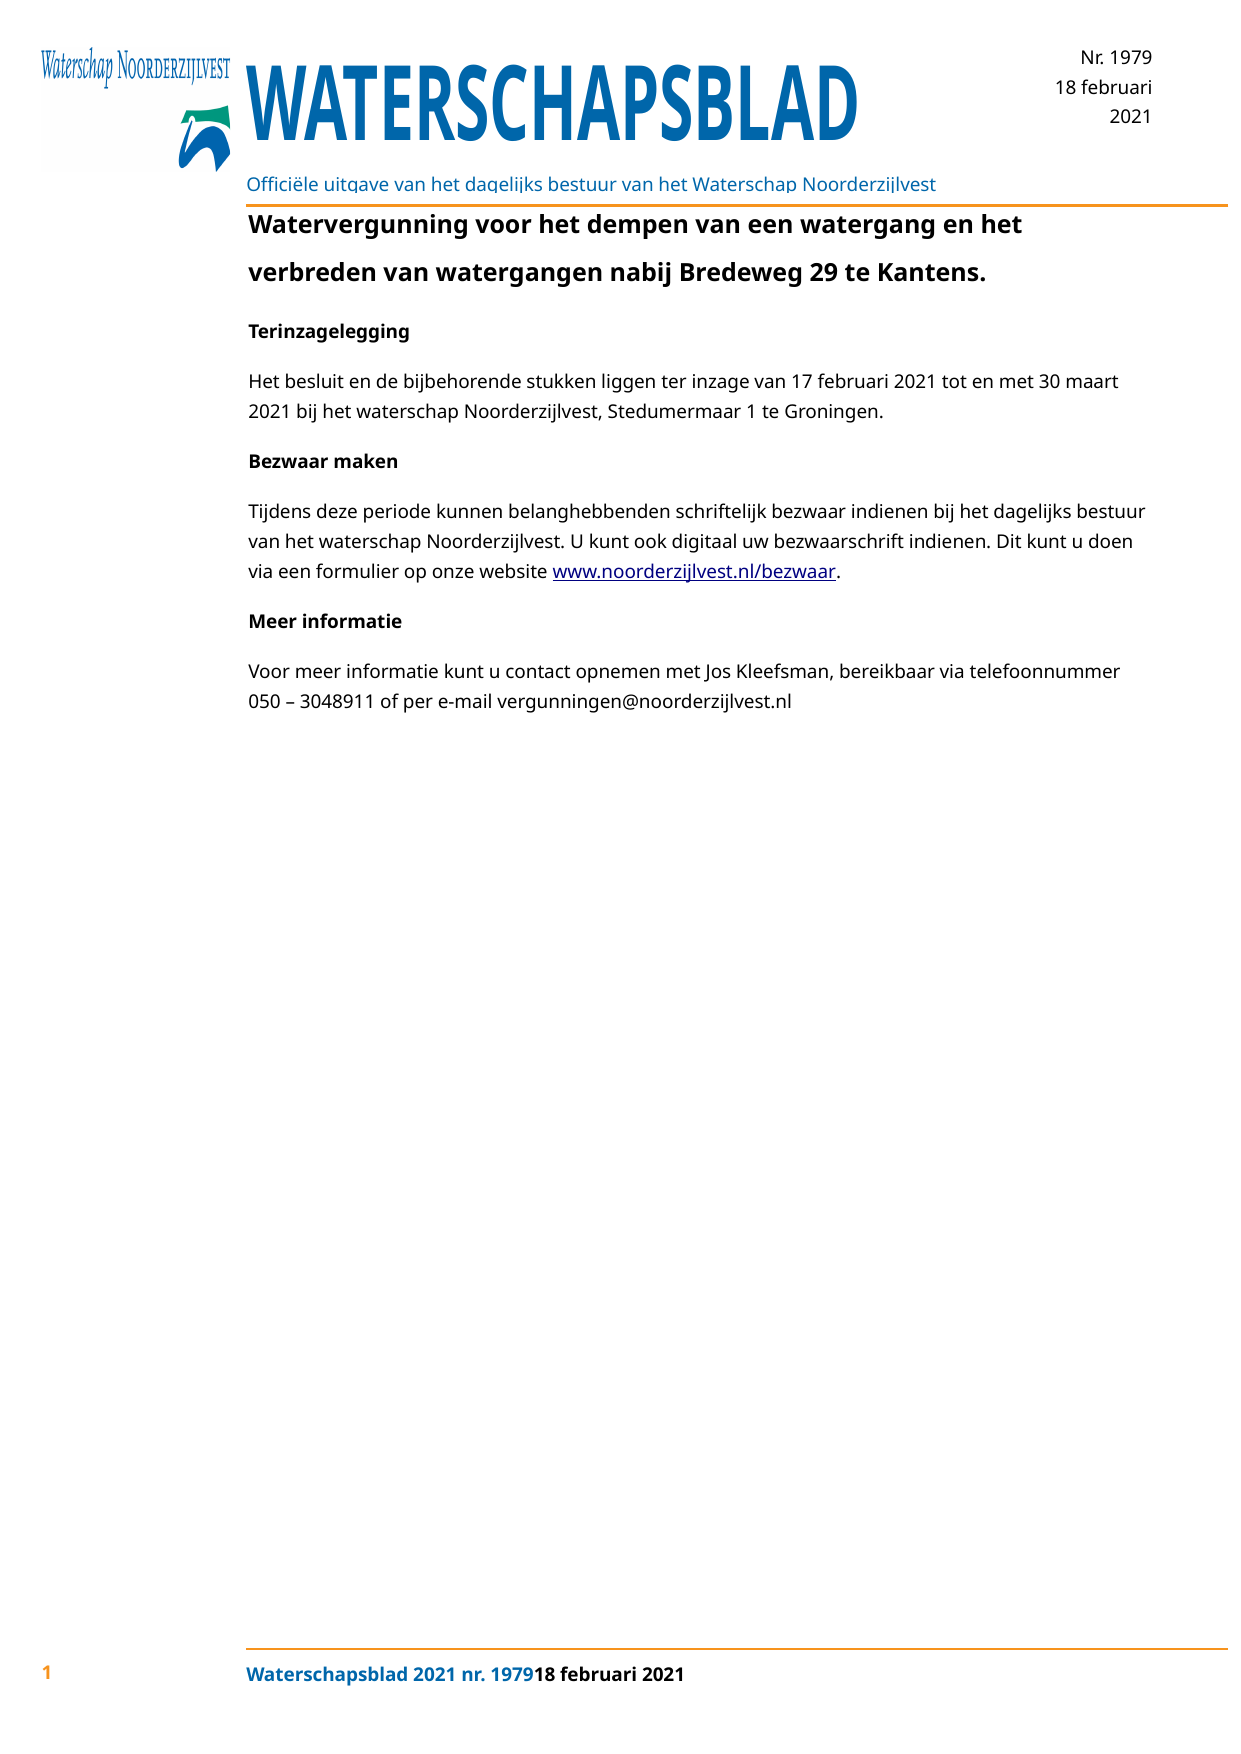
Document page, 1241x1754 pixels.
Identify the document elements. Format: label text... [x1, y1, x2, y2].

text Het besluit en de bijbehorende stukken liggen ter inzage van 17 februari 2021 tot en met 30 maart 2021 bij het waterschap Noorderzijlvest, Stedumermaar 1 te Groningen. [248, 368, 1152, 424]
text Meer informatie [248, 608, 1152, 634]
text Tijdens deze periode kunnen belanghebbenden schriftelijk bezwaar indienen bij het dagelijks bestuur van het waterschap Noorderzijlvest. U kunt ook digitaal uw bezwaarschrift indienen. Dit kunt u doen via een formulier op onze website www.noorderzijlvest.nl/bezwaar. [248, 499, 1152, 584]
picture [41, 47, 231, 172]
text Watervergunning voor het dempen van een watergang en het verbreden van watergangen nabij Bredeweg 29 te Kantens. [248, 207, 1152, 288]
text Bezwaar maken [248, 448, 1152, 474]
text Terinzagelegging [248, 318, 1152, 344]
text Voor meer informatie kunt u contact opnemen met Jos Kleefsman, bereikbaar via telefoonnummer 050 – 3048911 of per e-mail vergunningen@noorderzijlvest.nl [248, 659, 1152, 714]
